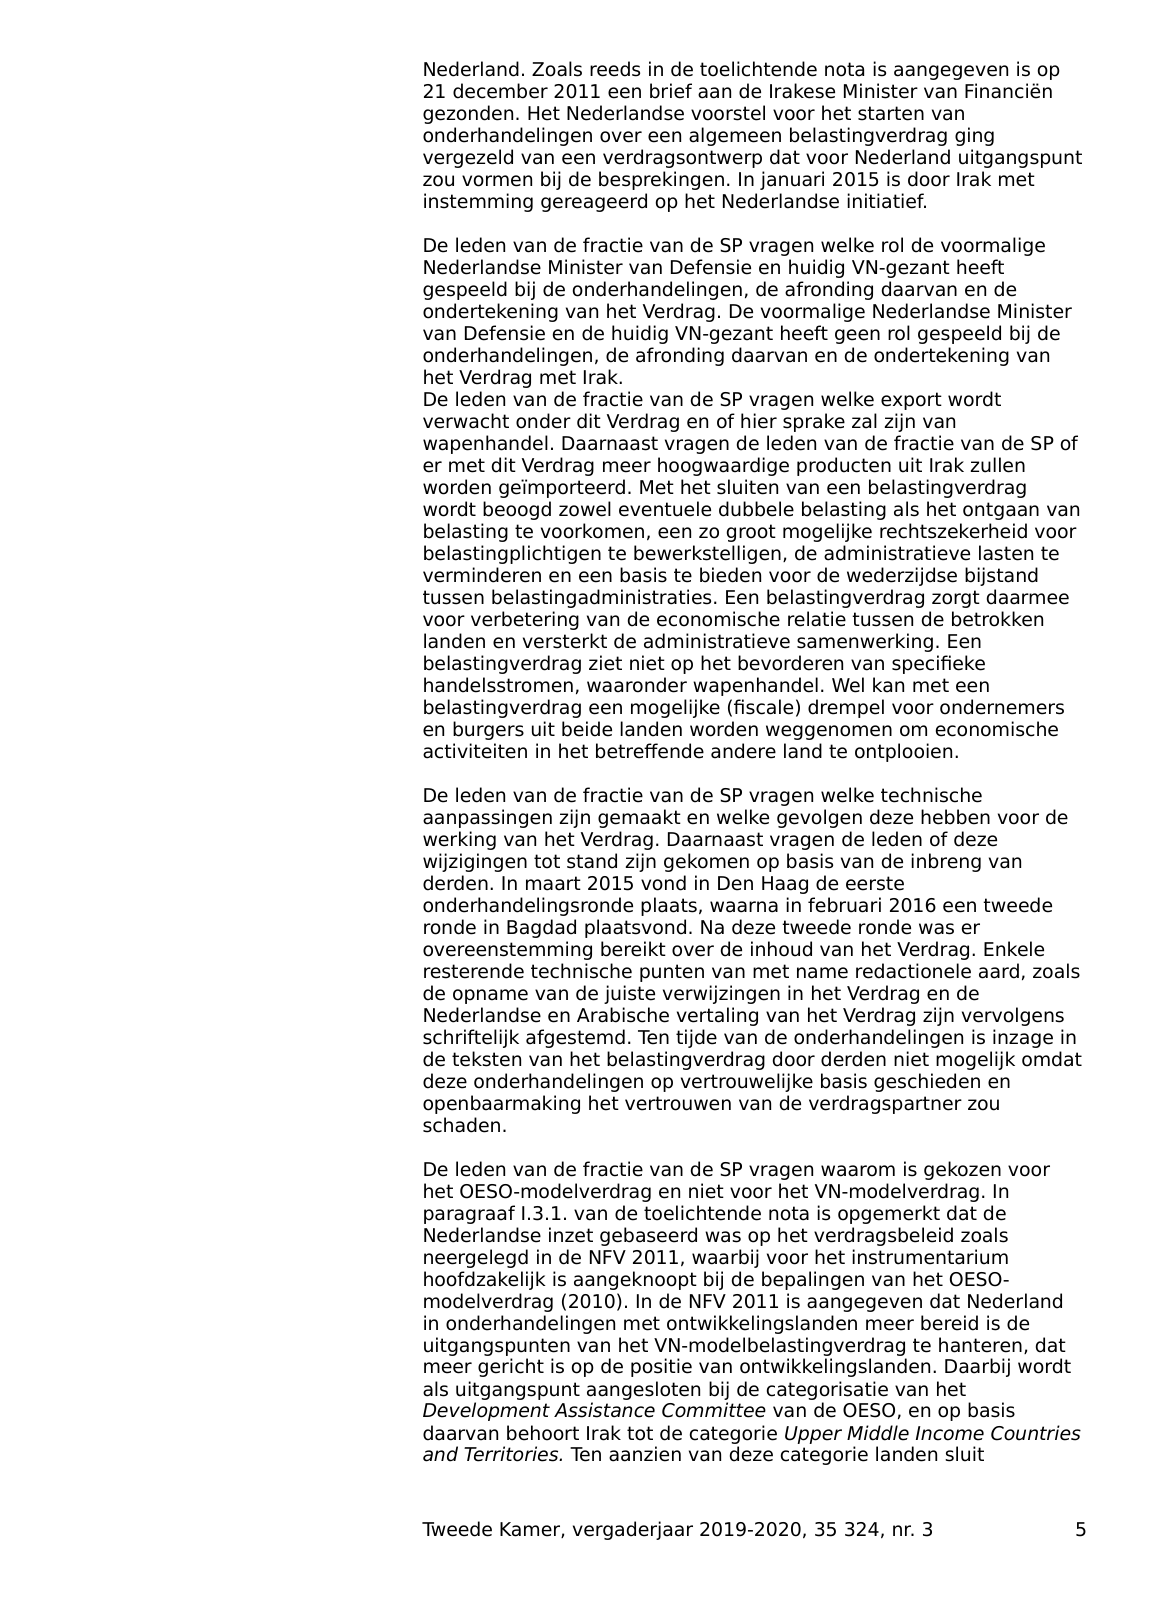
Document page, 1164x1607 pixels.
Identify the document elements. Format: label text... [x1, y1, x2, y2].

text Nederland. Zoals reeds in de toelichtende nota is aangegeven is op 21 december 2011 een brief aan de Irakese Minister van Financiën gezonden. Het Nederlandse voorstel voor het starten van onderhandelingen over een algemeen belastingverdrag ging vergezeld van een verdragsontwerp dat voor Nederland uitgangspunt zou vormen bij de besprekingen. In januari 2015 is door Irak met instemming gereageerd op het Nederlandse initiatief. [422, 59, 1087, 213]
text De leden van de fractie van de SP vragen welke technische aanpassingen zijn gemaakt en welke gevolgen deze hebben voor de werking van het Verdrag. Daarnaast vragen de leden of deze wijzigingen tot stand zijn gekomen op basis van de inbreng van derden. In maart 2015 vond in Den Haag de eerste onderhandelingsronde plaats, waarna in februari 2016 een tweede ronde in Bagdad plaatsvond. Na deze tweede ronde was er overeenstemming bereikt over de inhoud van het Verdrag. Enkele resterende technische punten van met name redactionele aard, zoals de opname van de juiste verwijzingen in het Verdrag en de Nederlandse en Arabische vertaling van het Verdrag zijn vervolgens schriftelijk afgestemd. Ten tijde van de onderhandelingen is inzage in de teksten van het belastingverdrag door derden niet mogelijk omdat deze onderhandelingen op vertrouwelijke basis geschieden en openbaarmaking het vertrouwen van de verdragspartner zou schaden. [422, 785, 1087, 1136]
text De leden van de fractie van de SP vragen welke export wordt verwacht onder dit Verdrag en of hier sprake zal zijn van wapenhandel. Daarnaast vragen de leden van de fractie van de SP of er met dit Verdrag meer hoogwaardige producten uit Irak zullen worden geïmporteerd. Met het sluiten van een belastingverdrag wordt beoogd zowel eventuele dubbele belasting als het ontgaan van belasting te voorkomen, een zo groot mogelijke rechtszekerheid voor belastingplichtigen te bewerkstelligen, de administratieve lasten te verminderen en een basis te bieden voor de wederzijdse bijstand tussen belastingadministraties. Een belastingverdrag zorgt daarmee voor verbetering van de economische relatie tussen de betrokken landen en versterkt de administratieve samenwerking. Een belastingverdrag ziet niet op het bevorderen van specifieke handelsstromen, waaronder wapenhandel. Wel kan met een belastingverdrag een mogelijke (fiscale) drempel voor ondernemers en burgers uit beide landen worden weggenomen om economische activiteiten in het betreffende andere land te ontplooien. [422, 389, 1087, 763]
text De leden van de fractie van de SP vragen welke rol de voormalige Nederlandse Minister van Defensie en huidig VN-gezant heeft gespeeld bij de onderhandelingen, de afronding daarvan en de ondertekening van het Verdrag. De voormalige Nederlandse Minister van Defensie en de huidig VN-gezant heeft geen rol gespeeld bij de onderhandelingen, de afronding daarvan en de ondertekening van het Verdrag met Irak. [422, 235, 1087, 389]
text De leden van de fractie van de SP vragen waarom is gekozen voor het OESO-modelverdrag en niet voor het VN-modelverdrag. In paragraaf I.3.1. van de toelichtende nota is opgemerkt dat de Nederlandse inzet gebaseerd was op het verdragsbeleid zoals neergelegd in de NFV 2011, waarbij voor het instrumentarium hoofdzakelijk is aangeknoopt bij de bepalingen van het OESO-modelverdrag (2010). In de NFV 2011 is aangegeven dat Nederland in onderhandelingen met ontwikkelingslanden meer bereid is de uitgangspunten van het VN-modelbelastingverdrag te hanteren, dat meer gericht is op de positie van ontwikkelingslanden. Daarbij wordt als uitgangspunt aangesloten bij de categorisatie van het Development Assistance Committee van de OESO, en op basis daarvan behoort Irak tot de categorie Upper Middle Income Countries and Territories. Ten aanzien van deze categorie landen sluit [422, 1159, 1087, 1466]
